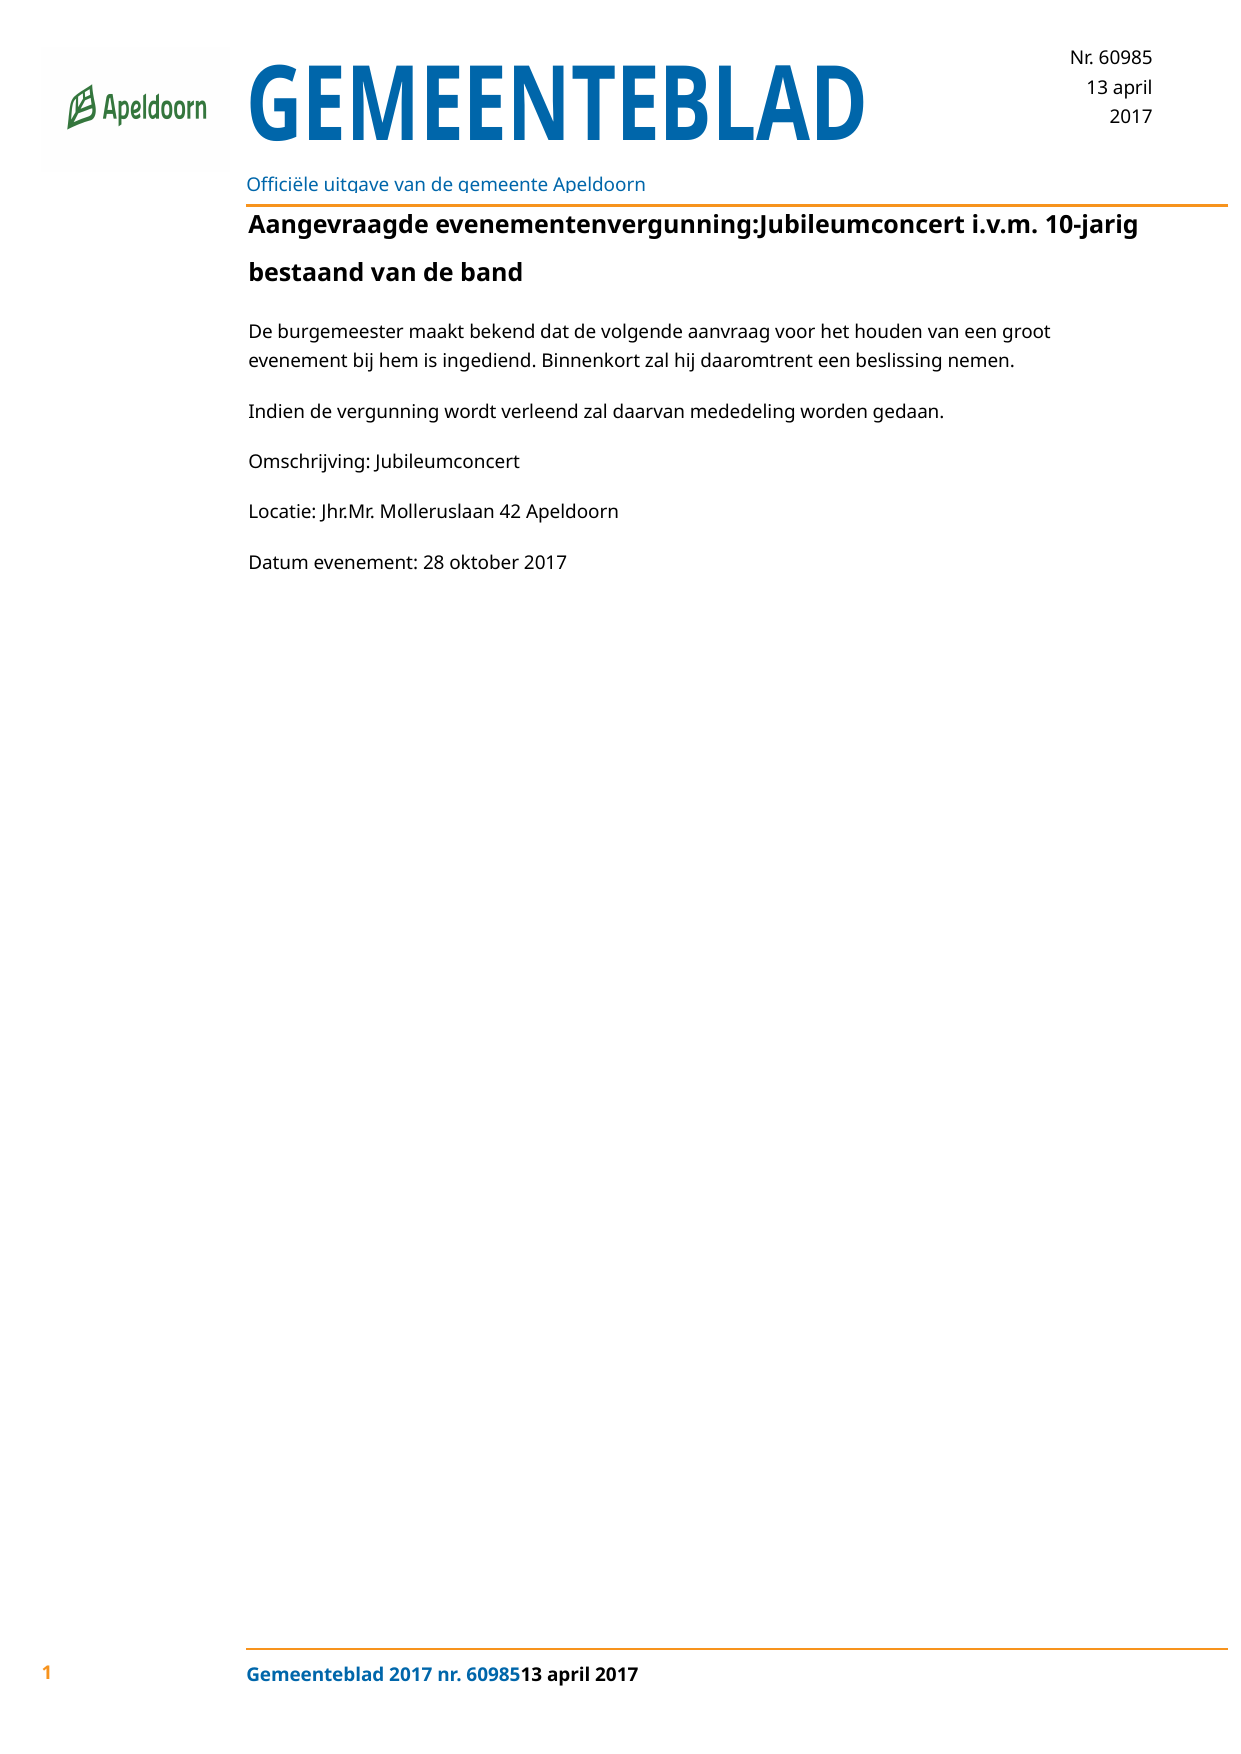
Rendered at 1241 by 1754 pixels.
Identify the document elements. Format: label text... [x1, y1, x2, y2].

picture [41, 47, 231, 172]
text Datum evenement: 28 oktober 2017 [248, 549, 1152, 575]
text De burgemeester maakt bekend dat de volgende aanvraag voor het houden van een groot evenement bij hem is ingediend. Binnenkort zal hij daaromtrent een beslissing nemen. [248, 318, 1152, 373]
text Locatie: Jhr.Mr. Molleruslaan 42 Apeldoorn [248, 499, 1152, 524]
text Aangevraagde evenementenvergunning:Jubileumconcert i.v.m. 10-jarig bestaand van de band [248, 207, 1152, 288]
text Omschrijving: Jubileumconcert [248, 448, 1152, 474]
text Indien de vergunning wordt verleend zal daarvan mededeling worden gedaan. [248, 398, 1152, 424]
